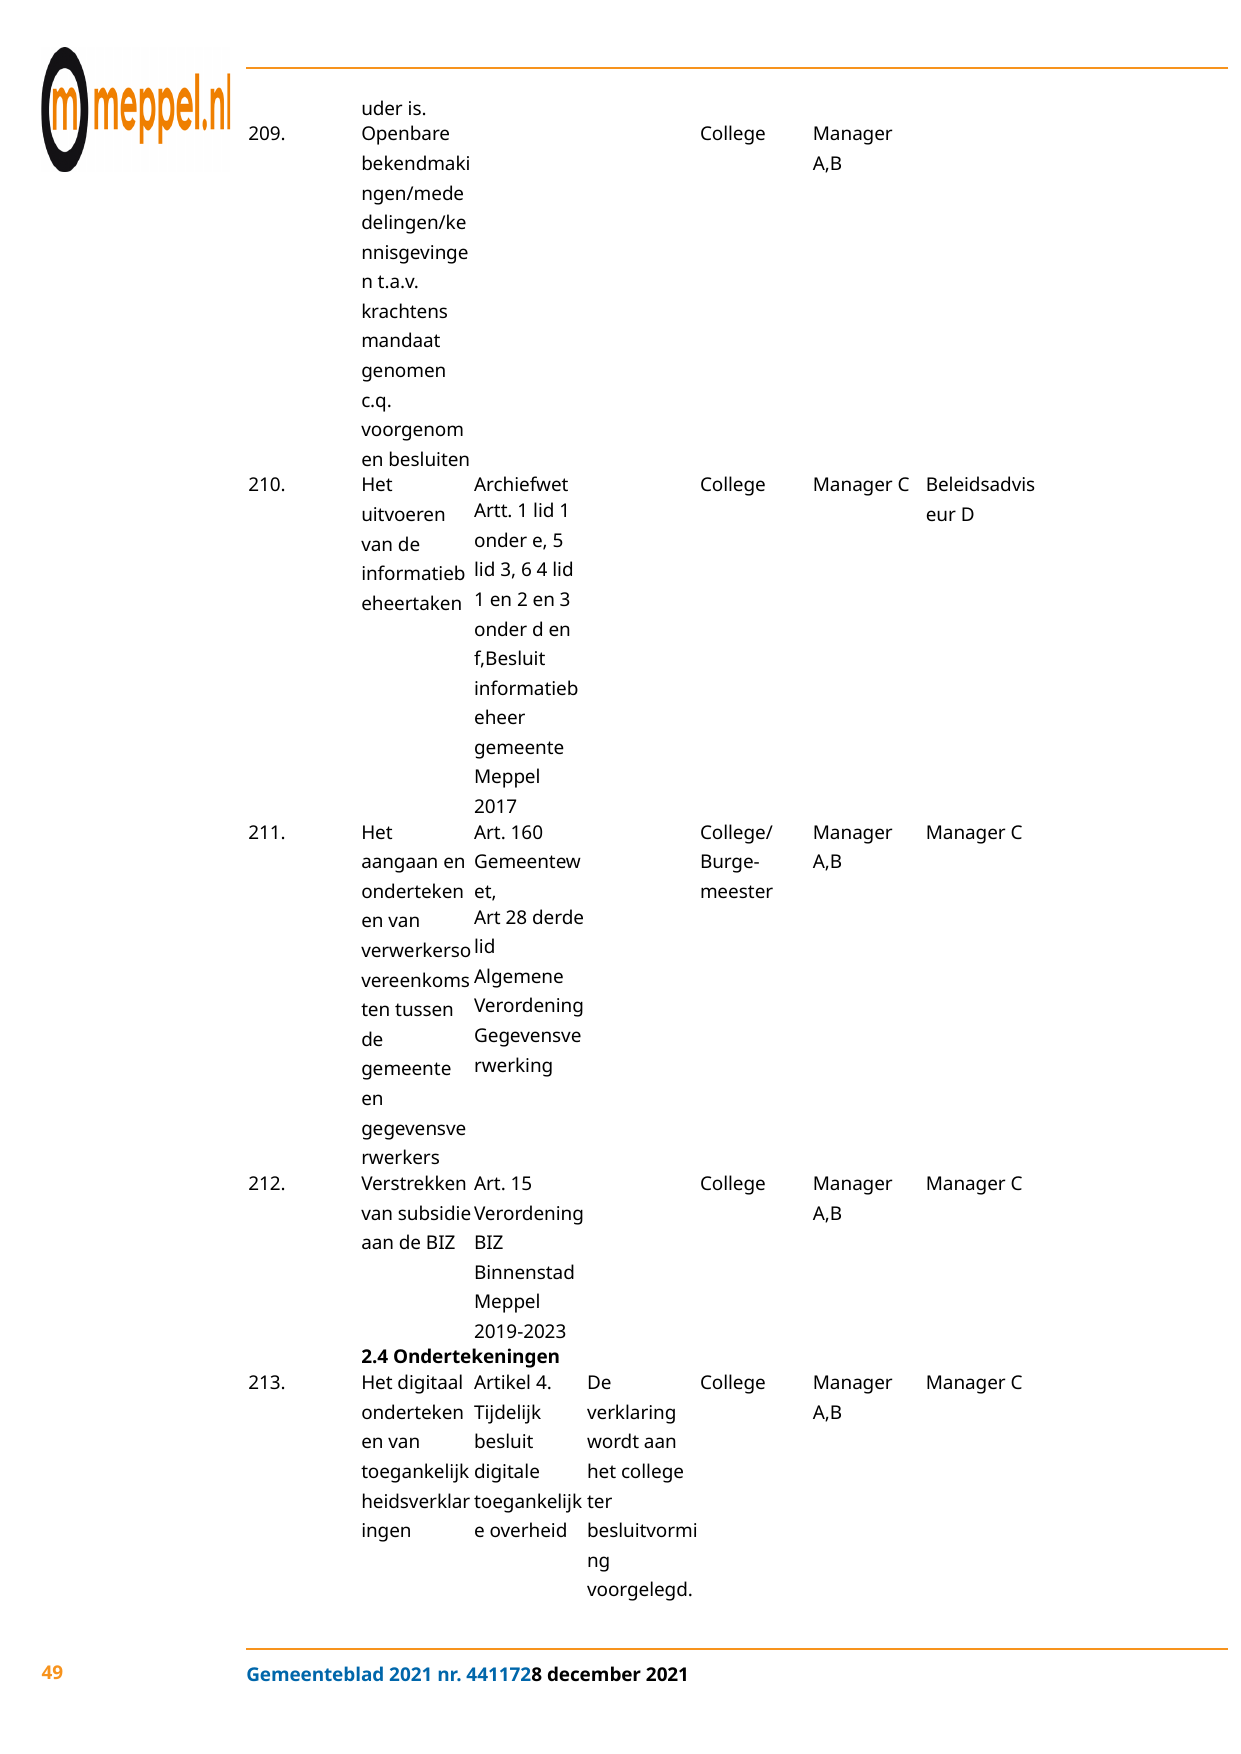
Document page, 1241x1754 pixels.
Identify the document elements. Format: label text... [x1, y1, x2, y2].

picture [41, 47, 231, 172]
table_cell Manager A,B [813, 121, 926, 472]
table_cell [813, 95, 926, 121]
table_cell 213. [248, 1370, 361, 1602]
table_cell [926, 121, 1038, 472]
table_cell Verstrekken van subsidie aan de BIZ [361, 1170, 474, 1344]
table_cell College [700, 121, 813, 472]
table_cell College/Burge-meester [700, 819, 813, 1170]
table_cell Beleidsadviseur D [926, 472, 1038, 819]
table_cell [587, 472, 700, 819]
table_cell Art. 160 Gemeentewet, [474, 819, 587, 904]
table_cell uder is. [361, 95, 474, 121]
table_cell [587, 121, 700, 472]
table_cell [474, 95, 587, 121]
table_cell College [700, 1170, 813, 1344]
table_cell [474, 121, 587, 472]
table_cell Manager C [813, 472, 926, 819]
table_cell Openbare bekendmakingen/mededelingen/kennisgevingen t.a.v. krachtens mandaat genomen c.q. voorgenomen besluiten [361, 121, 474, 472]
table_cell Artt. 1 lid 1 onder e, 5 lid 3, 6 4 lid 1 en 2 en 3 onder d en f,Besluit informatiebeheer gemeente Meppel 2017 [474, 498, 587, 819]
table_cell College [700, 1370, 813, 1602]
table_cell [700, 95, 813, 121]
table_cell [587, 1170, 700, 1344]
table_cell 212. [248, 1170, 361, 1344]
table_cell Manager C [926, 819, 1038, 1170]
table_cell Art. 15 Verordening BIZ Binnenstad Meppel 2019-2023 [474, 1170, 587, 1344]
table_cell Manager A,B [813, 1170, 926, 1344]
table_cell 210. [248, 472, 361, 819]
table_cell Het digitaal ondertekenen van toegankelijkheidsverklaringen [361, 1370, 474, 1602]
table_cell [587, 95, 700, 121]
table_cell [587, 819, 700, 1170]
table_cell [248, 1344, 361, 1369]
table_cell [248, 95, 361, 121]
table_cell Het aangaan en ondertekenen van verwerkersovereenkomsten tussen de gemeente en gegevensverwerkers [361, 819, 474, 1170]
table_cell Manager C [926, 1170, 1038, 1344]
table_cell [926, 95, 1038, 121]
table_cell Archiefwet [474, 472, 587, 497]
table_cell Manager C [926, 1370, 1038, 1602]
table_cell 209. [248, 121, 361, 472]
table_cell Manager A,B [813, 819, 926, 1170]
table_cell Artikel 4. Tijdelijk besluit digitale toegankelijke overheid [474, 1370, 587, 1602]
table_cell 211. [248, 819, 361, 1170]
table_cell 2.4 Ondertekeningen [361, 1344, 1038, 1369]
table_cell Het uitvoeren van de informatiebeheertaken [361, 472, 474, 819]
table_cell Manager A,B [813, 1370, 926, 1602]
table_cell De verklaring wordt aan het college ter besluitvorming voorgelegd. [587, 1370, 700, 1602]
table_cell College [700, 472, 813, 819]
table_cell Art 28 derde lid Algemene Verordening Gegevensverwerking [474, 904, 587, 1170]
